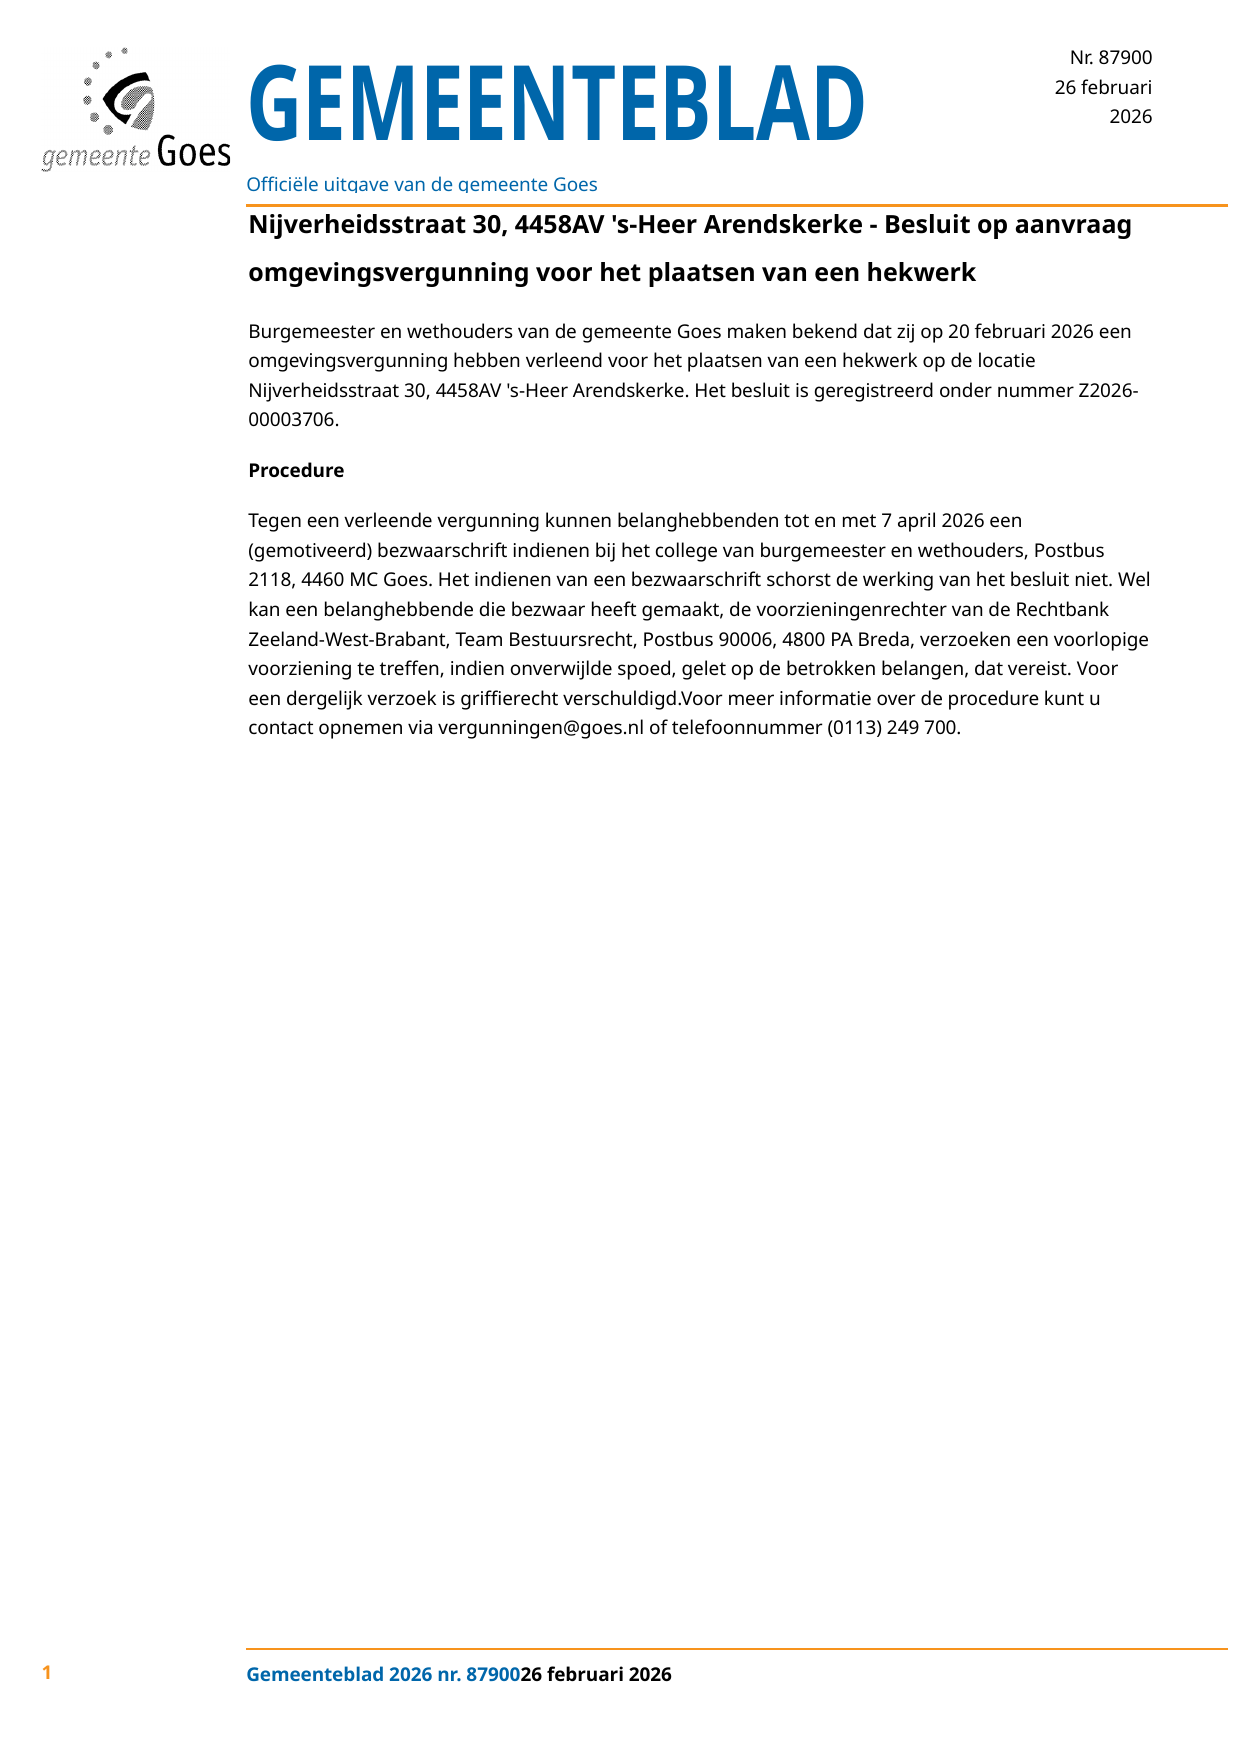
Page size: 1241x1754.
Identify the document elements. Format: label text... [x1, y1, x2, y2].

picture [41, 47, 231, 172]
text Nijverheidsstraat 30, 4458AV 's-Heer Arendskerke - Besluit op aanvraag omgevingsvergunning voor het plaatsen van een hekwerk [248, 207, 1152, 288]
text Procedure [248, 457, 1152, 483]
text Tegen een verleende vergunning kunnen belanghebbenden tot en met 7 april 2026 een (gemotiveerd) bezwaarschrift indienen bij het college van burgemeester en wethouders, Postbus 2118, 4460 MC Goes. Het indienen van een bezwaarschrift schorst de werking van het besluit niet. Wel kan een belanghebbende die bezwaar heeft gemaakt, de voorzieningenrechter van de Rechtbank Zeeland-West-Brabant, Team Bestuursrecht, Postbus 90006, 4800 PA Breda, verzoeken een voorlopige voorziening te treffen, indien onverwijlde spoed, gelet op de betrokken belangen, dat vereist. Voor een dergelijk verzoek is griffierecht verschuldigd.Voor meer informatie over de procedure kunt u contact opnemen via vergunningen@goes.nl of telefoonnummer (0113) 249 700. [248, 507, 1152, 740]
text Burgemeester en wethouders van de gemeente Goes maken bekend dat zij op 20 februari 2026 een omgevingsvergunning hebben verleend voor het plaatsen van een hekwerk op de locatie Nijverheidsstraat 30, 4458AV 's-Heer Arendskerke. Het besluit is geregistreerd onder nummer Z2026-00003706. [248, 318, 1152, 432]
